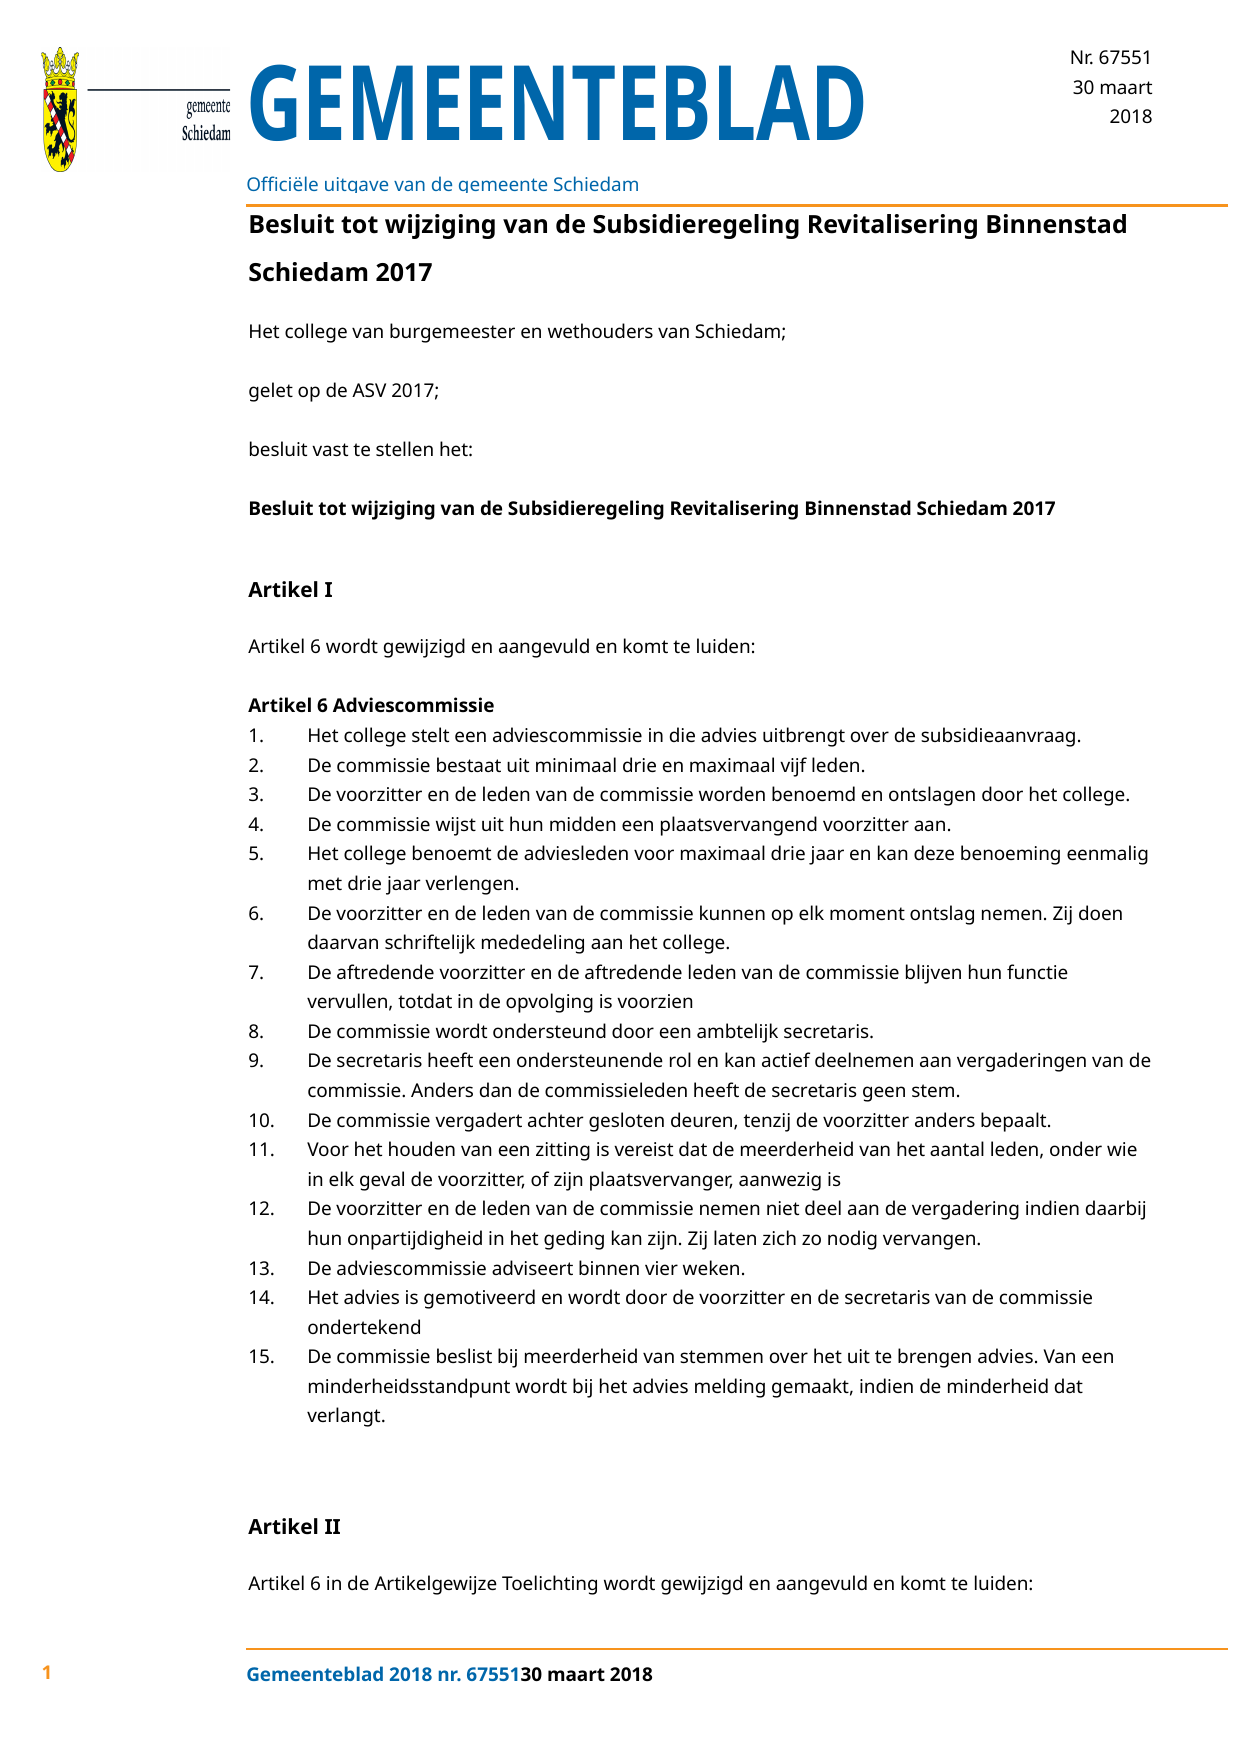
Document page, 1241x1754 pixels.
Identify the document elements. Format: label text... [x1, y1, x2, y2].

text Artikel 6 wordt gewijzigd en aangevuld en komt te luiden: [248, 633, 1152, 659]
list De commissie vergadert achter gesloten deuren, tenzij de voorzitter anders bepaalt. [248, 1107, 1152, 1132]
text besluit vast te stellen het: [248, 436, 1152, 462]
list De commissie wijst uit hun midden een plaatsvervangend voorzitter aan. [248, 811, 1152, 837]
list De voorzitter en de leden van de commissie kunnen op elk moment ontslag nemen. Zij doen daarvan schriftelijk mededeling aan het college. [248, 900, 1152, 955]
list Het college stelt een adviescommissie in die advies uitbrengt over de subsidieaanvraag. [248, 722, 1152, 748]
text Artikel 6 in de Artikelgewijze Toelichting wordt gewijzigd en aangevuld en komt te luiden: [248, 1570, 1152, 1596]
text gelet op de ASV 2017; [248, 377, 1152, 403]
list Het advies is gemotiveerd en wordt door de voorzitter en de secretaris van de commissie ondertekend [248, 1284, 1152, 1339]
list De commissie bestaat uit minimaal drie en maximaal vijf leden. [248, 752, 1152, 777]
list De secretaris heeft een ondersteunende rol en kan actief deelnemen aan vergaderingen van de commissie. Anders dan de commissieleden heeft de secretaris geen stem. [248, 1048, 1152, 1103]
text Het college van burgemeester en wethouders van Schiedam; [248, 318, 1152, 344]
picture [41, 47, 231, 172]
list De voorzitter en de leden van de commissie nemen niet deel aan de vergadering indien daarbij hun onpartijdigheid in het geding kan zijn. Zij laten zich zo nodig vervangen. [248, 1196, 1152, 1251]
text Besluit tot wijziging van de Subsidieregeling Revitalisering Binnenstad Schiedam 2017 [248, 207, 1152, 288]
list De adviescommissie adviseert binnen vier weken. [248, 1255, 1152, 1280]
text Artikel II [248, 1512, 1152, 1541]
text Artikel 6 Adviescommissie [248, 693, 1152, 718]
list De commissie beslist bij meerderheid van stemmen over het uit te brengen advies. Van een minderheidsstandpunt wordt bij het advies melding gemaakt, indien de minderheid dat verlangt. [248, 1343, 1152, 1428]
list Het college benoemt de adviesleden voor maximaal drie jaar en kan deze benoeming eenmalig met drie jaar verlengen. [248, 841, 1152, 896]
list De commissie wordt ondersteund door een ambtelijk secretaris. [248, 1018, 1152, 1044]
text Artikel I [248, 575, 1152, 604]
list De voorzitter en de leden van de commissie worden benoemd en ontslagen door het college. [248, 781, 1152, 807]
text Besluit tot wijziging van de Subsidieregeling Revitalisering Binnenstad Schiedam 2017 [248, 495, 1152, 521]
list Voor het houden van een zitting is vereist dat de meerderheid van het aantal leden, onder wie in elk geval de voorzitter, of zijn plaatsvervanger, aanwezig is [248, 1136, 1152, 1192]
list De aftredende voorzitter en de aftredende leden van de commissie blijven hun functie vervullen, totdat in de opvolging is voorzien [248, 959, 1152, 1014]
